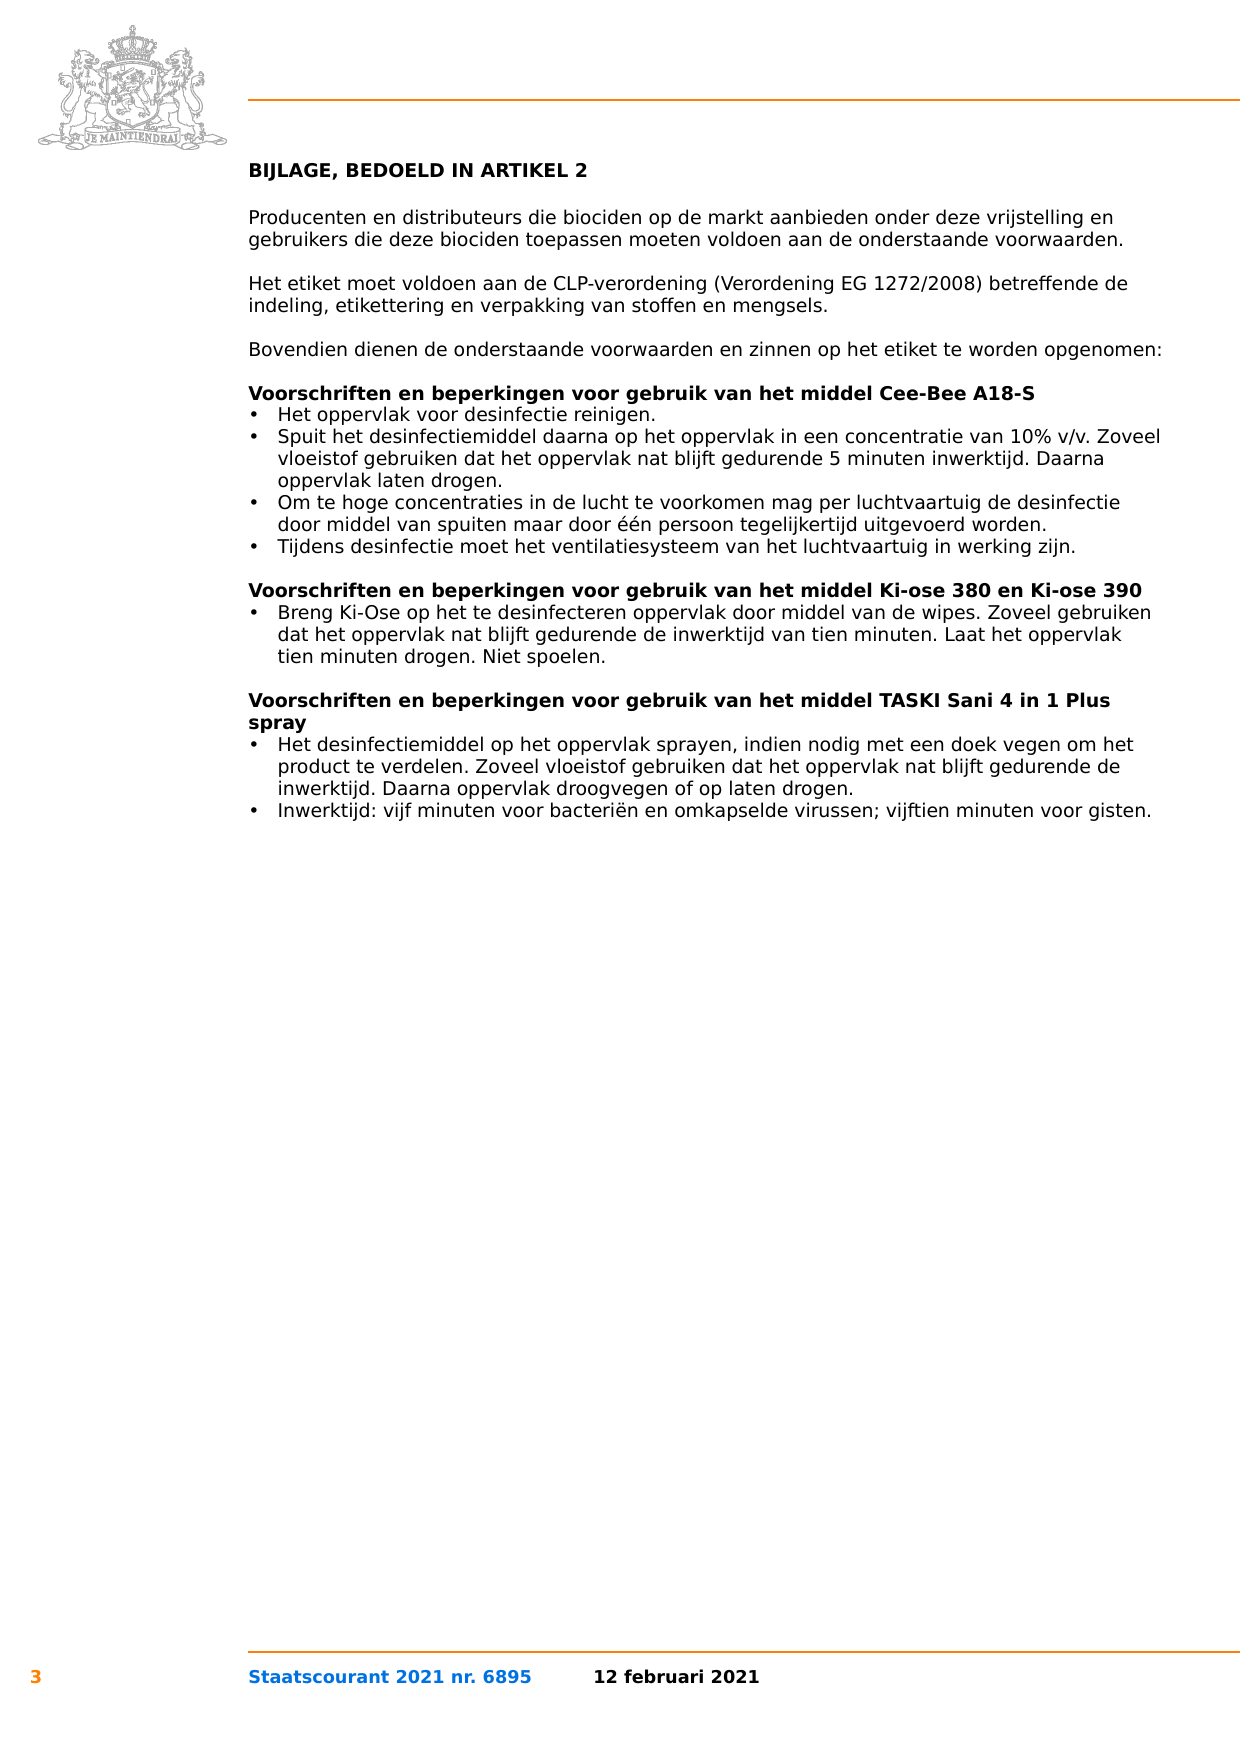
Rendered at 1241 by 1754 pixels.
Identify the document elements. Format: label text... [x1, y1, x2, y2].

text • Het oppervlak voor desinfectie reinigen. [248, 404, 1163, 426]
text Producenten en distributeurs die biociden op de markt aanbieden onder deze vrijstelling en gebruikers die deze biociden toepassen moeten voldoen aan de onderstaande voorwaarden. [248, 207, 1163, 251]
picture [38, 25, 227, 150]
text • Spuit het desinfectiemiddel daarna op het oppervlak in een concentratie van 10% v/v. Zoveel vloeistof gebruiken dat het oppervlak nat blijft gedurende 5 minuten inwerktijd. Daarna oppervlak laten drogen. [248, 426, 1163, 492]
text Voorschriften en beperkingen voor gebruik van het middel Cee-Bee A18-S [248, 382, 1163, 404]
text Voorschriften en beperkingen voor gebruik van het middel Ki-ose 380 en Ki-ose 390 [248, 580, 1163, 602]
text • Tijdens desinfectie moet het ventilatiesysteem van het luchtvaartuig in werking zijn. [248, 536, 1163, 558]
text Voorschriften en beperkingen voor gebruik van het middel TASKI Sani 4 in 1 Plus spray [248, 690, 1163, 734]
text • Inwerktijd: vijf minuten voor bacteriën en omkapselde virussen; vijftien minuten voor gisten. [248, 800, 1163, 822]
text • Het desinfectiemiddel op het oppervlak sprayen, indien nodig met een doek vegen om het product te verdelen. Zoveel vloeistof gebruiken dat het oppervlak nat blijft gedurende de inwerktijd. Daarna oppervlak droogvegen of op laten drogen. [248, 734, 1163, 800]
subtitle BIJLAGE, BEDOELD IN ARTIKEL 2 [248, 160, 1163, 182]
text Het etiket moet voldoen aan de CLP-verordening (Verordening EG 1272/2008) betreffende de indeling, etikettering en verpakking van stoffen en mengsels. [248, 273, 1163, 317]
text • Om te hoge concentraties in de lucht te voorkomen mag per luchtvaartuig de desinfectie door middel van spuiten maar door één persoon tegelijkertijd uitgevoerd worden. [248, 492, 1163, 536]
text Bovendien dienen de onderstaande voorwaarden en zinnen op het etiket te worden opgenomen: [248, 338, 1163, 361]
text • Breng Ki-Ose op het te desinfecteren oppervlak door middel van de wipes. Zoveel gebruiken dat het oppervlak nat blijft gedurende de inwerktijd van tien minuten. Laat het oppervlak tien minuten drogen. Niet spoelen. [248, 602, 1163, 668]
